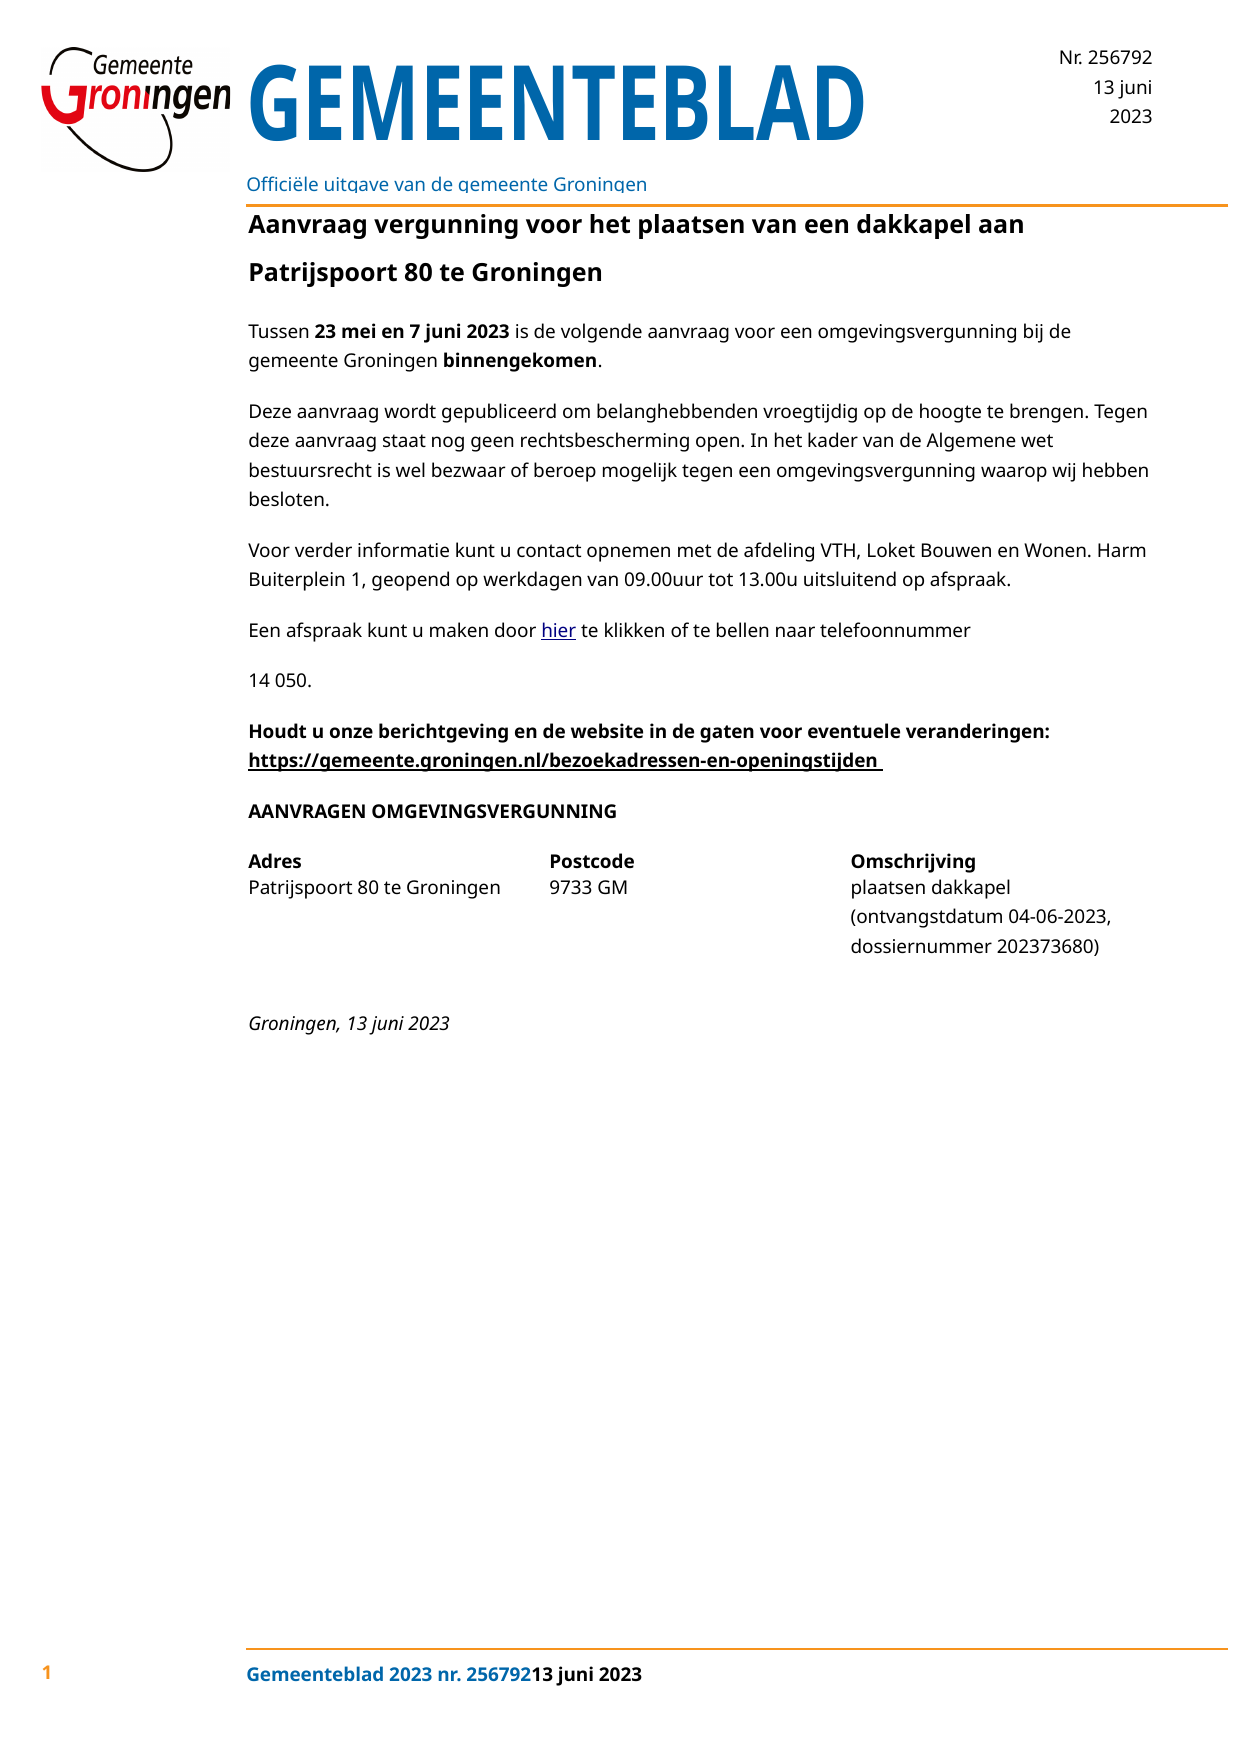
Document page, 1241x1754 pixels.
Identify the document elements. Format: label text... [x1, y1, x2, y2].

table_cell Patrijspoort 80 te Groningen [248, 874, 549, 959]
text Een afspraak kunt u maken door hier te klikken of te bellen naar telefoonnummer [248, 617, 1152, 643]
picture [41, 47, 231, 172]
text AANVRAGEN OMGEVINGSVERGUNNING [248, 798, 1152, 824]
table_cell 9733 GM [549, 874, 850, 959]
text Tussen 23 mei en 7 juni 2023 is de volgende aanvraag voor een omgevingsvergunning bij de gemeente Groningen binnengekomen. [248, 318, 1152, 373]
text Groningen, 13 juni 2023 [248, 1010, 1152, 1036]
table_header Omschrijving [850, 849, 1152, 874]
table_header Adres [248, 849, 549, 874]
text Voor verder informatie kunt u contact opnemen met de afdeling VTH, Loket Bouwen en Wonen. Harm Buiterplein 1, geopend op werkdagen van 09.00uur tot 13.00u uitsluitend op afspraak. [248, 537, 1152, 592]
text Houdt u onze berichtgeving en de website in de gaten voor eventuele veranderingen: https://gemeente.groningen.nl/bezoekadressen-en-openingstijden [248, 718, 1152, 773]
table_header Postcode [549, 849, 850, 874]
text Aanvraag vergunning voor het plaatsen van een dakkapel aan Patrijspoort 80 te Groningen [248, 207, 1152, 288]
table_cell plaatsen dakkapel (ontvangstdatum 04-06-2023, dossiernummer 202373680) [850, 874, 1152, 959]
text Deze aanvraag wordt gepubliceerd om belanghebbenden vroegtijdig op de hoogte te brengen. Tegen deze aanvraag staat nog geen rechtsbescherming open. In het kader van de Algemene wet bestuursrecht is wel bezwaar of beroep mogelijk tegen een omgevingsvergunning waarop wij hebben besloten. [248, 398, 1152, 512]
text 14 050. [248, 667, 1152, 693]
